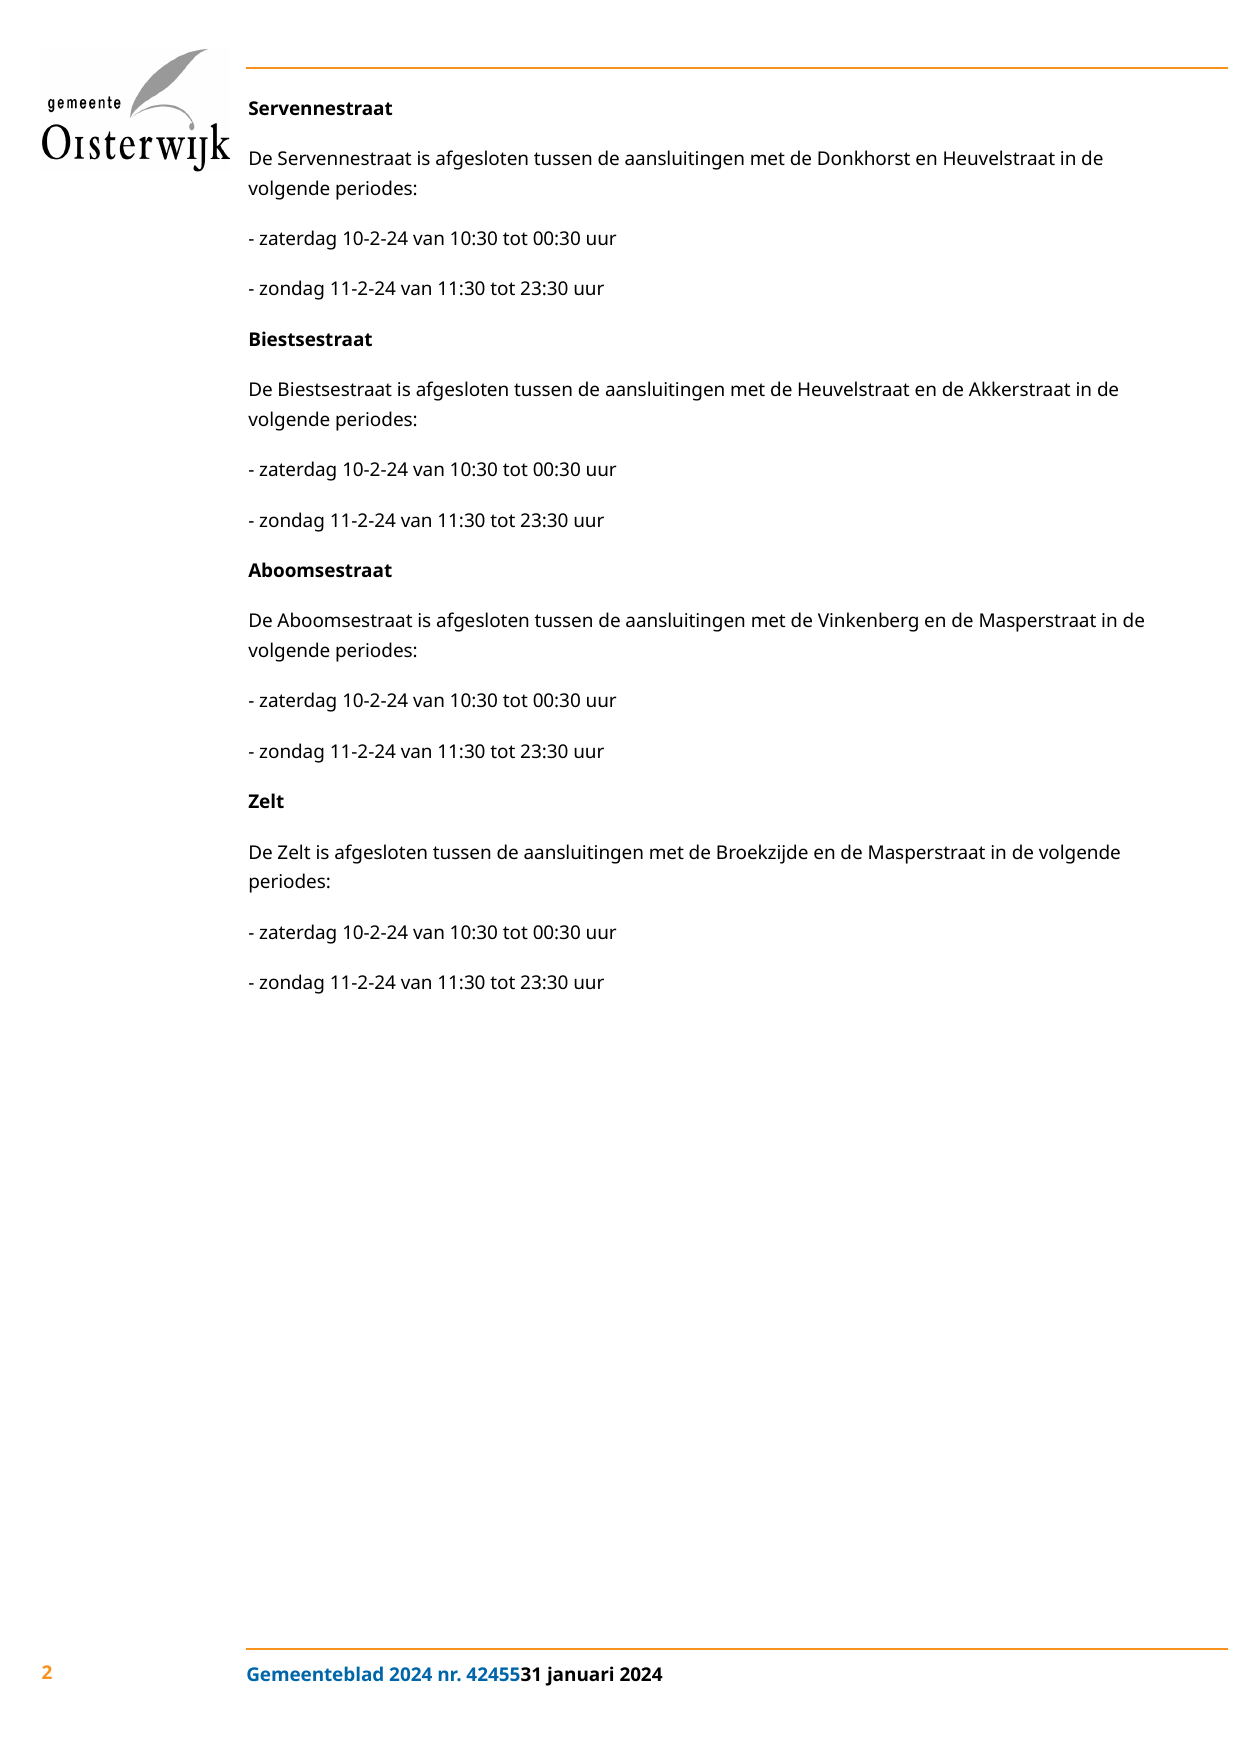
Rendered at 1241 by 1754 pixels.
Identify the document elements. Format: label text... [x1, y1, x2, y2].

text - zaterdag 10-2-24 van 10:30 tot 00:30 uur [248, 456, 1152, 482]
text De Aboomsestraat is afgesloten tussen de aansluitingen met de Vinkenberg en de Masperstraat in de volgende periodes: [248, 608, 1152, 663]
text De Servennestraat is afgesloten tussen de aansluitingen met de Donkhorst en Heuvelstraat in de volgende periodes: [248, 145, 1152, 201]
text - zondag 11-2-24 van 11:30 tot 23:30 uur [248, 738, 1152, 764]
text Biestsestraat [248, 326, 1152, 352]
text De Biestsestraat is afgesloten tussen de aansluitingen met de Heuvelstraat en de Akkerstraat in de volgende periodes: [248, 376, 1152, 432]
text - zondag 11-2-24 van 11:30 tot 23:30 uur [248, 969, 1152, 995]
text - zondag 11-2-24 van 11:30 tot 23:30 uur [248, 507, 1152, 533]
text - zaterdag 10-2-24 van 10:30 tot 00:30 uur [248, 919, 1152, 945]
text - zondag 11-2-24 van 11:30 tot 23:30 uur [248, 276, 1152, 301]
text De Zelt is afgesloten tussen de aansluitingen met de Broekzijde en de Masperstraat in de volgende periodes: [248, 839, 1152, 894]
text Aboomsestraat [248, 557, 1152, 583]
picture [41, 47, 231, 172]
text - zaterdag 10-2-24 van 10:30 tot 00:30 uur [248, 225, 1152, 251]
text Servennestraat [248, 95, 1152, 121]
text Zelt [248, 788, 1152, 814]
text - zaterdag 10-2-24 van 10:30 tot 00:30 uur [248, 688, 1152, 713]
